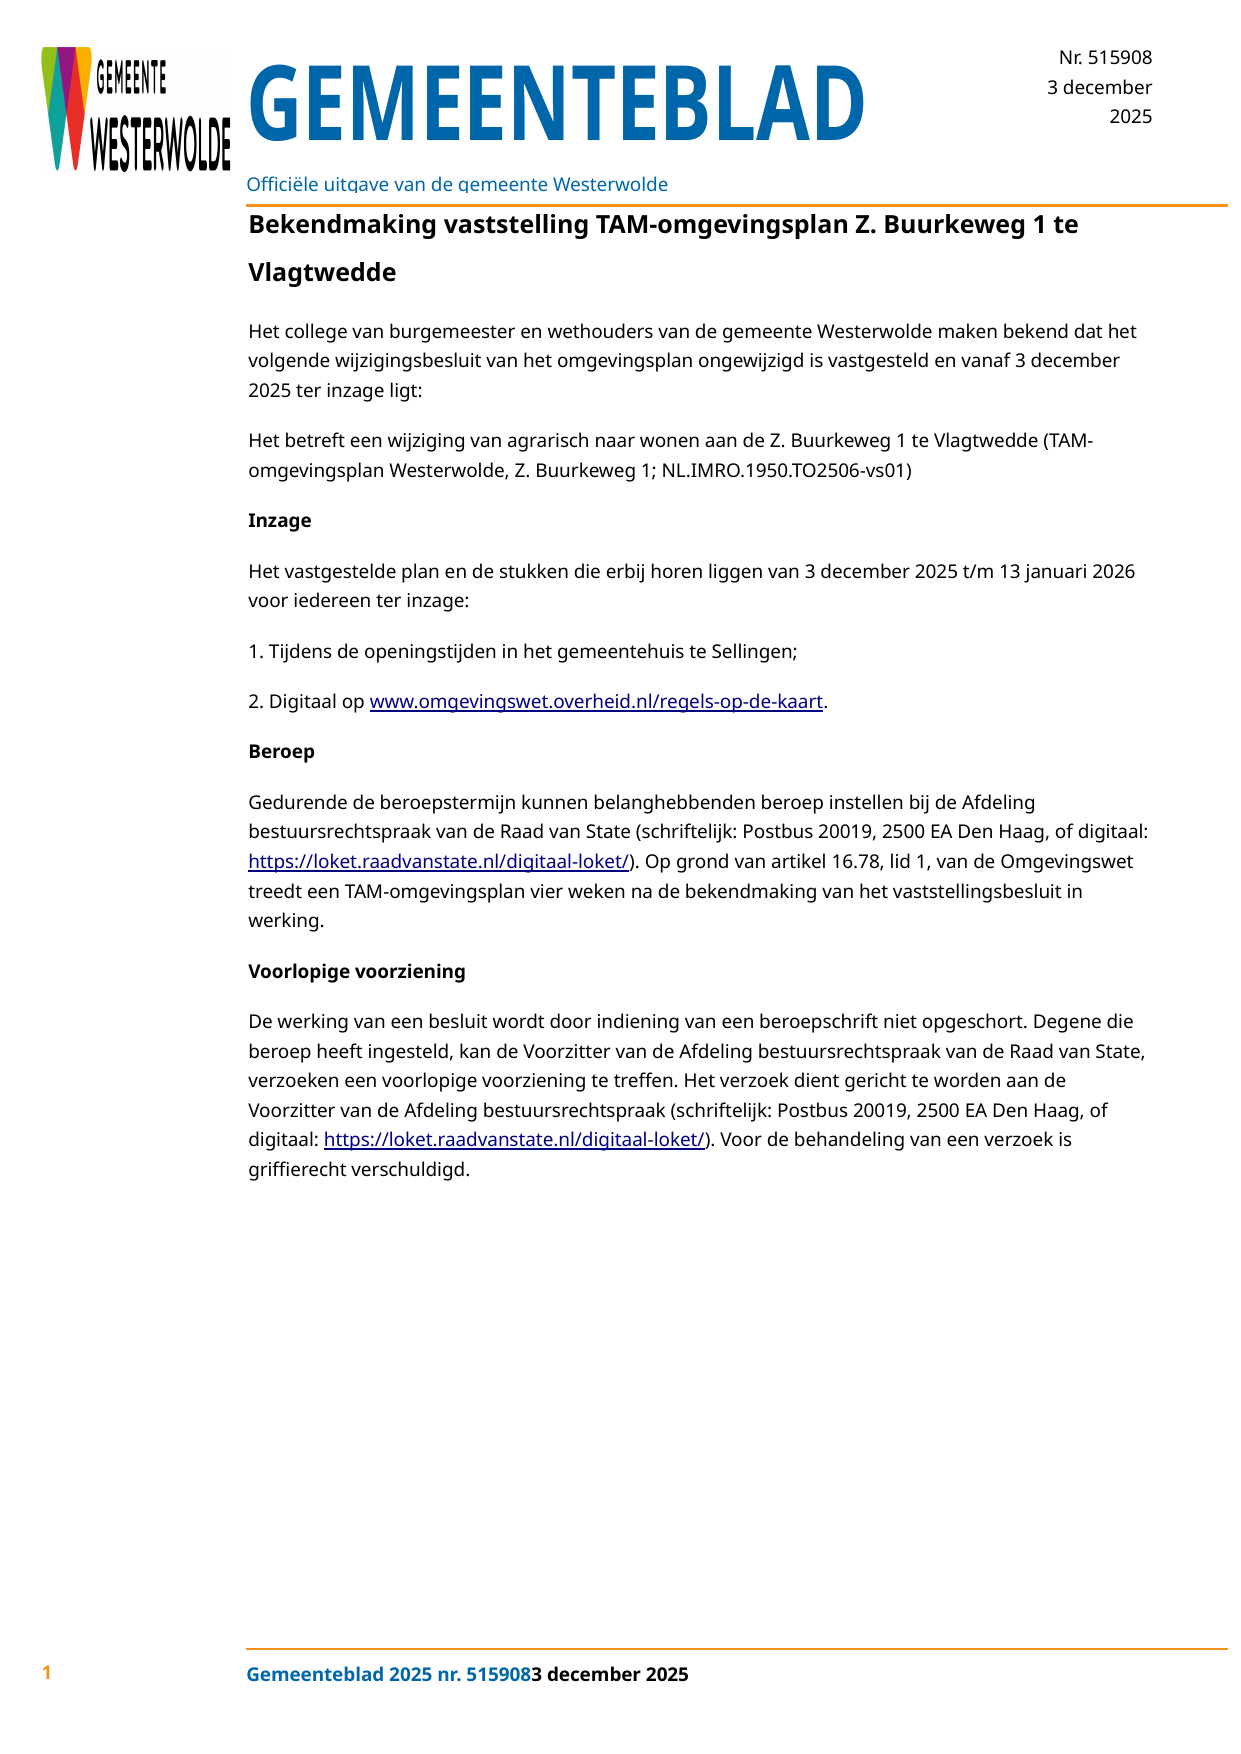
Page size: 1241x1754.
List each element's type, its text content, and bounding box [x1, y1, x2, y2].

text Het vastgestelde plan en de stukken die erbij horen liggen van 3 december 2025 t/m 13 januari 2026 voor iedereen ter inzage: [248, 558, 1152, 613]
text 1. Tijdens de openingstijden in het gemeentehuis te Sellingen; [248, 638, 1152, 664]
text Gedurende de beroepstermijn kunnen belanghebbenden beroep instellen bij de Afdeling bestuursrechtspraak van de Raad van State (schriftelijk: Postbus 20019, 2500 EA Den Haag, of digitaal: https://loket.raadvanstate.nl/digitaal-loket/). Op grond van artikel 16.78, lid 1, van de Omgevingswet treedt een TAM-omgevingsplan vier weken na de bekendmaking van het vaststellingsbesluit in werking. [248, 789, 1152, 933]
text Het betreft een wijziging van agrarisch naar wonen aan de Z. Buurkeweg 1 te Vlagtwedde (TAM-omgevingsplan Westerwolde, Z. Buurkeweg 1; NL.IMRO.1950.TO2506-vs01) [248, 427, 1152, 483]
picture [41, 47, 231, 172]
text De werking van een besluit wordt door indiening van een beroepschrift niet opgeschort. Degene die beroep heeft ingesteld, kan de Voorzitter van de Afdeling bestuursrechtspraak van de Raad van State, verzoeken een voorlopige voorziening te treffen. Het verzoek dient gericht te worden aan de Voorzitter van de Afdeling bestuursrechtspraak (schriftelijk: Postbus 20019, 2500 EA Den Haag, of digitaal: https://loket.raadvanstate.nl/digitaal-loket/). Voor de behandeling van een verzoek is griffierecht verschuldigd. [248, 1008, 1152, 1182]
text Voorlopige voorziening [248, 958, 1152, 984]
text Beroep [248, 739, 1152, 764]
text 2. Digitaal op www.omgevingswet.overheid.nl/regels-op-de-kaart. [248, 688, 1152, 714]
text Het college van burgemeester en wethouders van de gemeente Westerwolde maken bekend dat het volgende wijzigingsbesluit van het omgevingsplan ongewijzigd is vastgesteld en vanaf 3 december 2025 ter inzage ligt: [248, 318, 1152, 403]
text Inzage [248, 507, 1152, 533]
text Bekendmaking vaststelling TAM-omgevingsplan Z. Buurkeweg 1 te Vlagtwedde [248, 207, 1152, 288]
